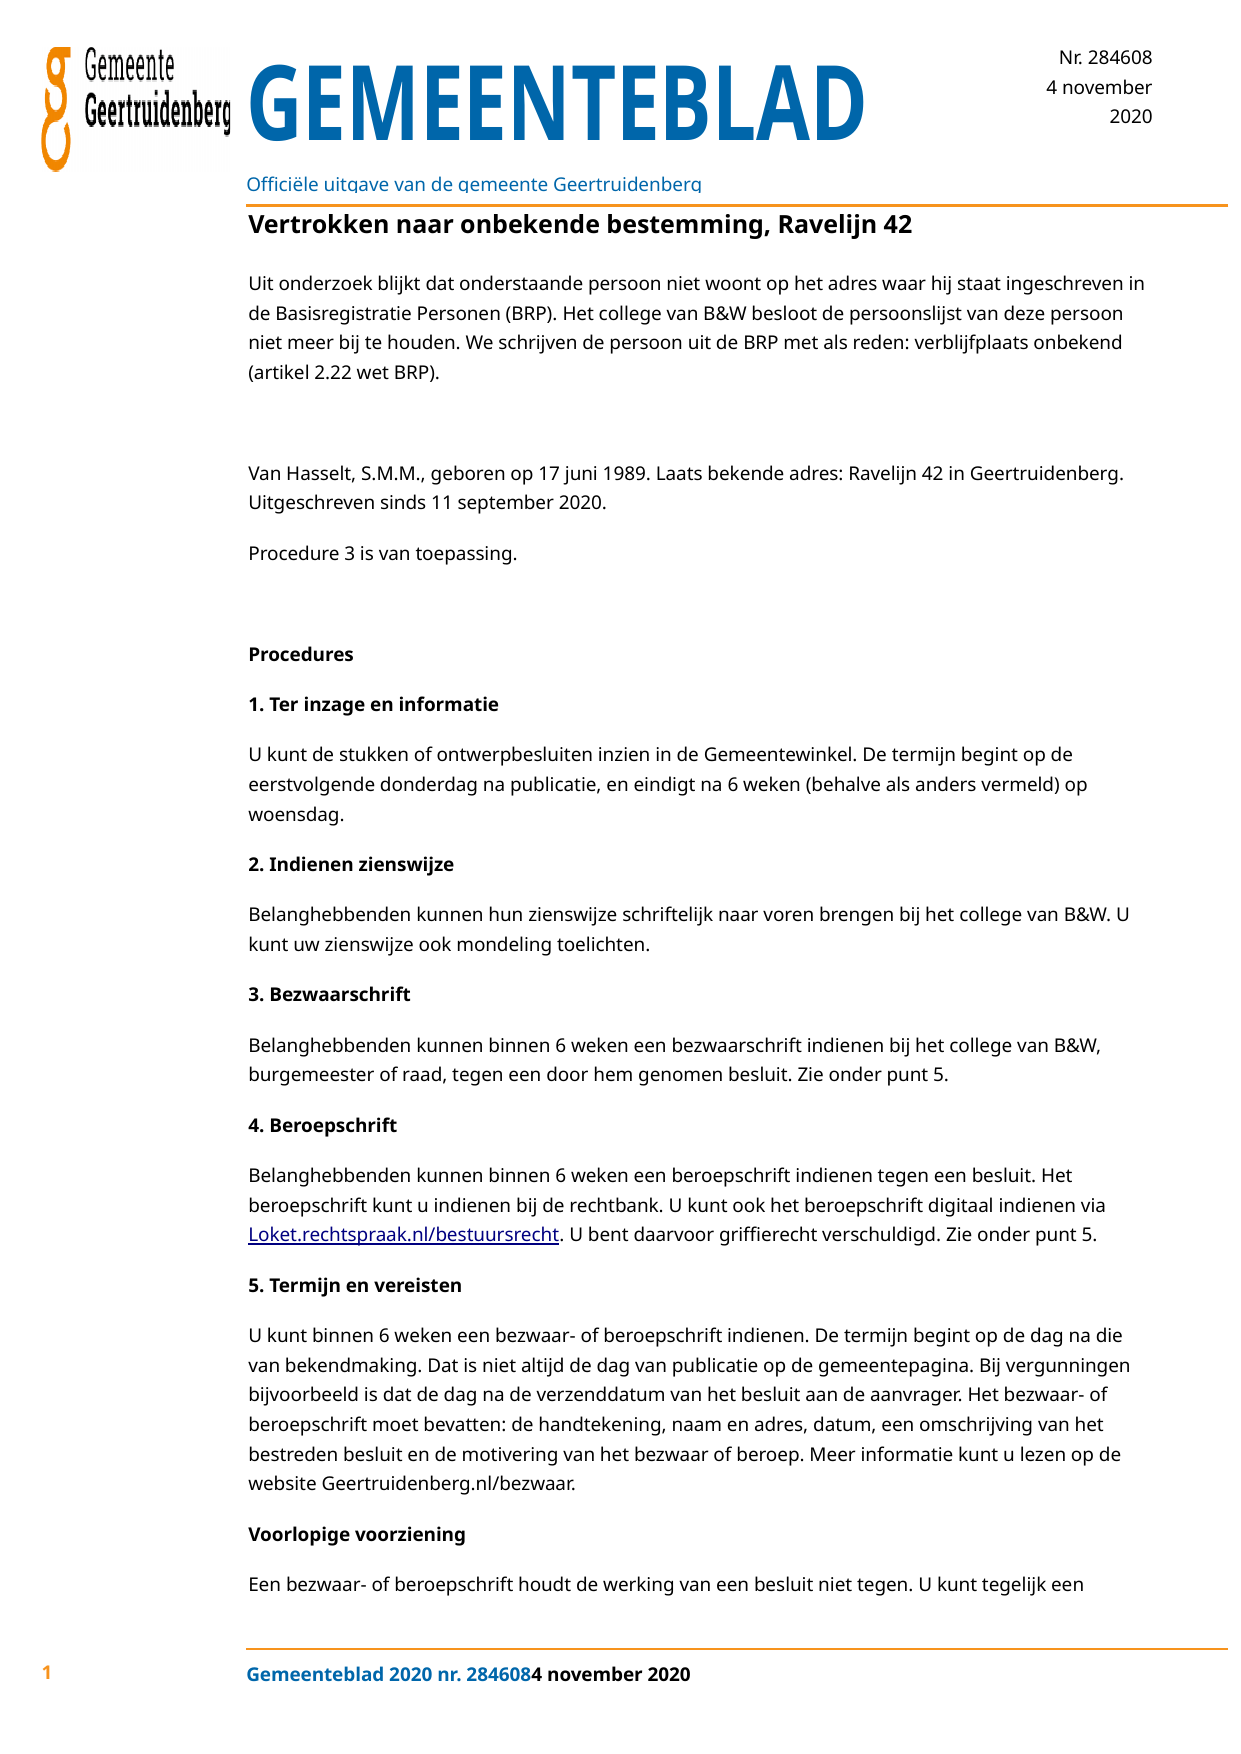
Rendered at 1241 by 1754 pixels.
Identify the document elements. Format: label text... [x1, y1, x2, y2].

text Uit onderzoek blijkt dat onderstaande persoon niet woont op het adres waar hij staat ingeschreven in de Basisregistratie Personen (BRP). Het college van B&W besloot de persoonslijst van deze persoon niet meer bij te houden. We schrijven de persoon uit de BRP met als reden: verblijfplaats onbekend (artikel 2.22 wet BRP). [248, 270, 1152, 385]
text U kunt de stukken of ontwerpbesluiten inzien in de Gemeentewinkel. De termijn begint op de eerstvolgende donderdag na publicatie, en eindigt na 6 weken (behalve als anders vermeld) op woensdag. [248, 742, 1152, 826]
text Belanghebbenden kunnen hun zienswijze schriftelijk naar voren brengen bij het college van B&W. U kunt uw zienswijze ook mondeling toelichten. [248, 902, 1152, 957]
text U kunt binnen 6 weken een bezwaar- of beroepschrift indienen. De termijn begint op de dag na die van bekendmaking. Dat is niet altijd de dag van publicatie op de gemeentepagina. Bij vergunningen bijvoorbeeld is dat de dag na de verzenddatum van het besluit aan de aanvrager. Het bezwaar- of beroepschrift moet bevatten: de handtekening, naam en adres, datum, een omschrijving van het bestreden besluit en de motivering van het bezwaar of beroep. Meer informatie kunt u lezen op de website Geertruidenberg.nl/bezwaar. [248, 1322, 1152, 1496]
picture [41, 47, 231, 172]
text 4. Beroepschrift [248, 1112, 1152, 1138]
text Belanghebbenden kunnen binnen 6 weken een bezwaarschrift indienen bij het college van B&W, burgemeester of raad, tegen een door hem genomen besluit. Zie onder punt 5. [248, 1032, 1152, 1087]
text Belanghebbenden kunnen binnen 6 weken een beroepschrift indienen tegen een besluit. Het beroepschrift kunt u indienen bij de rechtbank. U kunt ook het beroepschrift digitaal indienen via Loket.rechtspraak.nl/bestuursrecht. U bent daarvoor griffierecht verschuldigd. Zie onder punt 5. [248, 1162, 1152, 1247]
text Procedures [248, 641, 1152, 666]
text Een bezwaar- of beroepschrift houdt de werking van een besluit niet tegen. U kunt tegelijk een [248, 1571, 1152, 1597]
text 2. Indienen zienswijze [248, 851, 1152, 877]
text 1. Ter inzage en informatie [248, 691, 1152, 717]
text 3. Bezwaarschrift [248, 982, 1152, 1007]
text Procedure 3 is van toepassing. [248, 540, 1152, 566]
text Van Hasselt, S.M.M., geboren op 17 juni 1989. Laats bekende adres: Ravelijn 42 in Geertruidenberg. Uitgeschreven sinds 11 september 2020. [248, 460, 1152, 515]
text Vertrokken naar onbekende bestemming, Ravelijn 42 [248, 207, 1152, 241]
text 5. Termijn en vereisten [248, 1272, 1152, 1298]
text Voorlopige voorziening [248, 1521, 1152, 1546]
